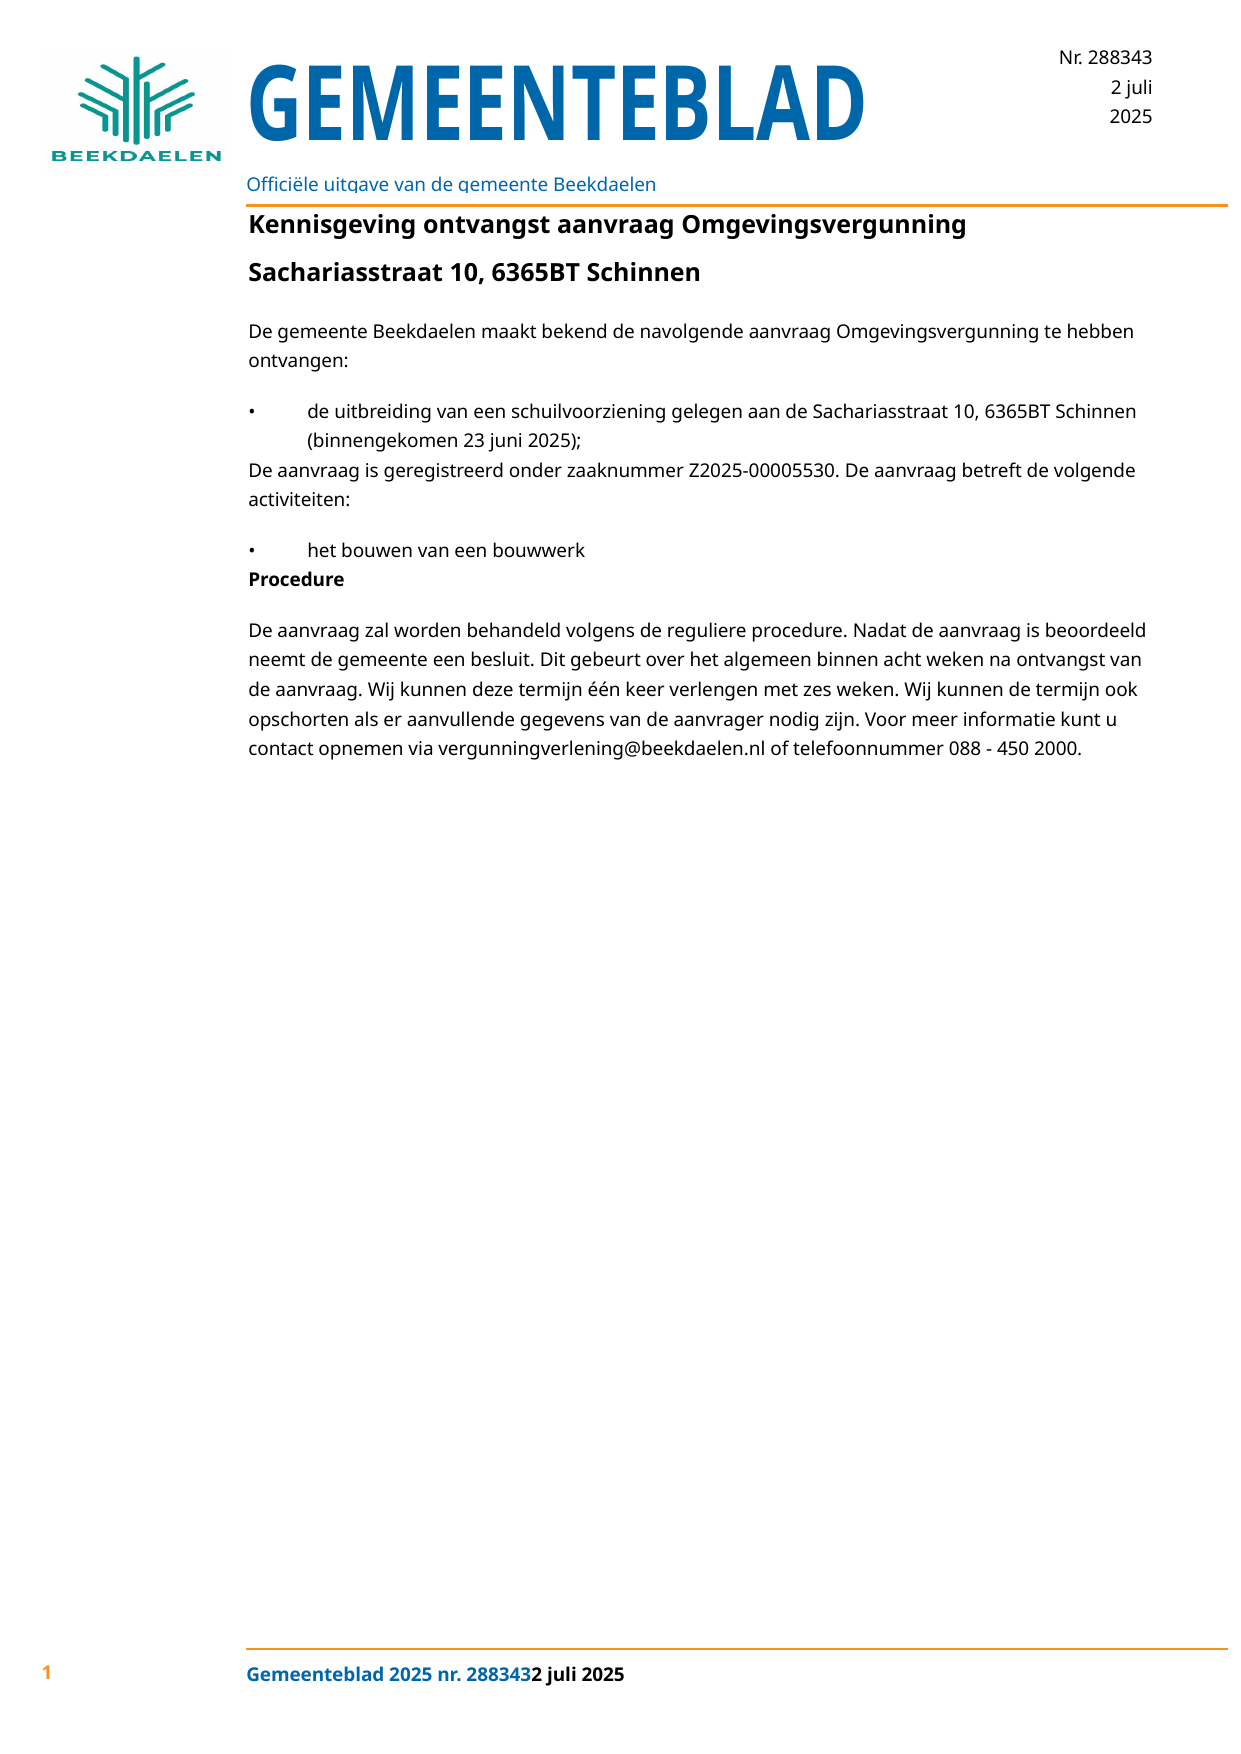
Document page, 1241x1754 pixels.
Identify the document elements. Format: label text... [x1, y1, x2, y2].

text Kennisgeving ontvangst aanvraag Omgevingsvergunning Sachariasstraat 10, 6365BT Schinnen [248, 207, 1152, 288]
list de uitbreiding van een schuilvoorziening gelegen aan de Sachariasstraat 10, 6365BT Schinnen (binnengekomen 23 juni 2025); [248, 398, 1152, 453]
list het bouwen van een bouwwerk [248, 537, 1152, 563]
picture [41, 47, 231, 172]
text De aanvraag is geregistreerd onder zaaknummer Z2025-00005530. De aanvraag betreft de volgende activiteiten: [248, 457, 1152, 512]
text De gemeente Beekdaelen maakt bekend de navolgende aanvraag Omgevingsvergunning te hebben ontvangen: [248, 318, 1152, 373]
text Procedure [248, 567, 1152, 592]
text De aanvraag zal worden behandeld volgens de reguliere procedure. Nadat de aanvraag is beoordeeld neemt de gemeente een besluit. Dit gebeurt over het algemeen binnen acht weken na ontvangst van de aanvraag. Wij kunnen deze termijn één keer verlengen met zes weken. Wij kunnen de termijn ook opschorten als er aanvullende gegevens van de aanvrager nodig zijn. Voor meer informatie kunt u contact opnemen via vergunningverlening@beekdaelen.nl of telefoonnummer 088 - 450 2000. [248, 617, 1152, 761]
